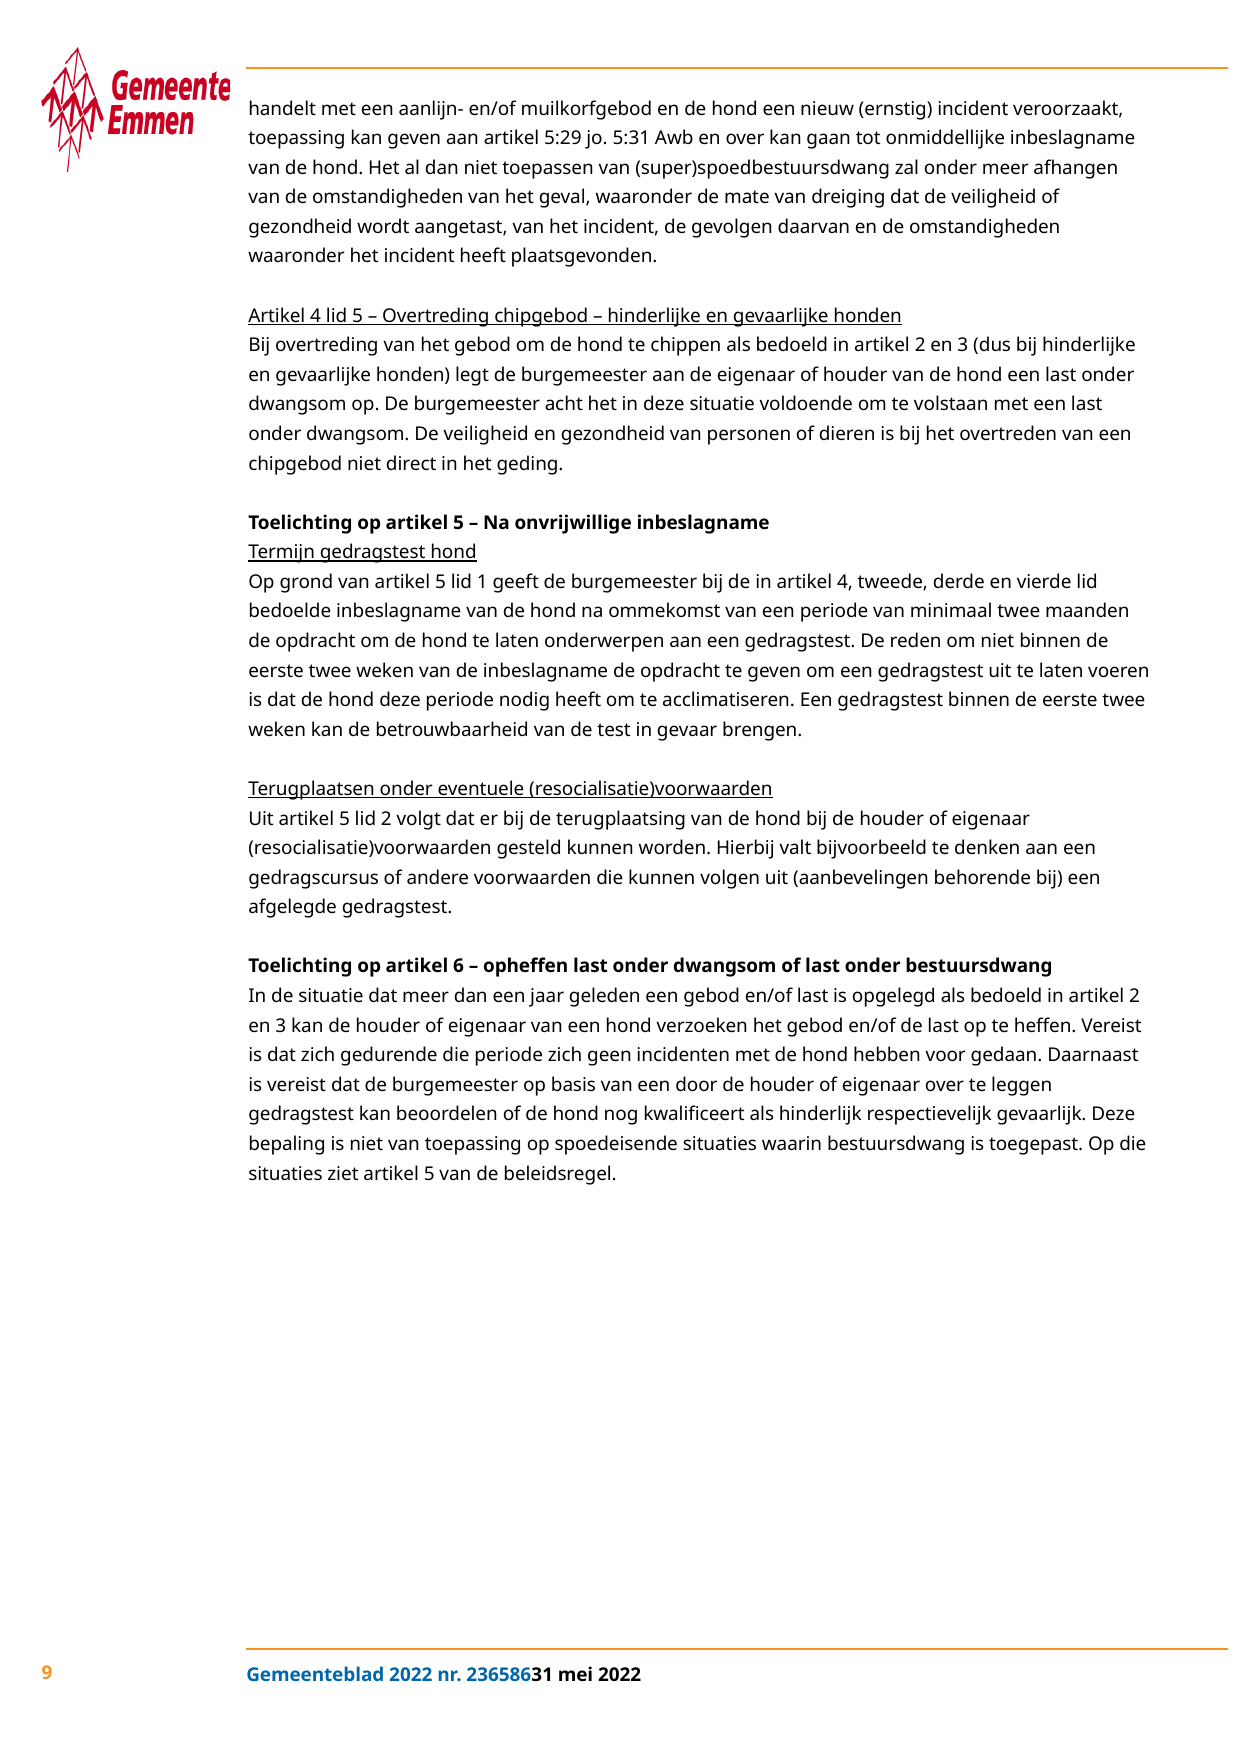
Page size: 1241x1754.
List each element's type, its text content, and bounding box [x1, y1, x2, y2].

text handelt met een aanlijn- en/of muilkorfgebod en de hond een nieuw (ernstig) incident veroorzaakt, toepassing kan geven aan artikel 5:29 jo. 5:31 Awb en over kan gaan tot onmiddellijke inbeslagname van de hond. Het al dan niet toepassen van (super)spoedbestuursdwang zal onder meer afhangen van de omstandigheden van het geval, waaronder de mate van dreiging dat de veiligheid of gezondheid wordt aangetast, van het incident, de gevolgen daarvan en de omstandigheden waaronder het incident heeft plaatsgevonden. [248, 95, 1152, 268]
text Terugplaatsen onder eventuele (resocialisatie)voorwaarden [248, 775, 1152, 801]
text Op grond van artikel 5 lid 1 geeft de burgemeester bij de in artikel 4, tweede, derde en vierde lid bedoelde inbeslagname van de hond na ommekomst van een periode van minimaal twee maanden de opdracht om de hond te laten onderwerpen aan een gedragstest. De reden om niet binnen de eerste twee weken van de inbeslagname de opdracht te geven om een gedragstest uit te laten voeren is dat de hond deze periode nodig heeft om te acclimatiseren. Een gedragstest binnen de eerste twee weken kan de betrouwbaarheid van de test in gevaar brengen. [248, 568, 1152, 742]
text Termijn gedragstest hond [248, 538, 1152, 564]
text Artikel 4 lid 5 – Overtreding chipgebod – hinderlijke en gevaarlijke honden [248, 302, 1152, 328]
text Toelichting op artikel 6 – opheffen last onder dwangsom of last onder bestuursdwang [248, 953, 1152, 978]
text Toelichting op artikel 5 – Na onvrijwillige inbeslagname [248, 509, 1152, 535]
text In de situatie dat meer dan een jaar geleden een gebod en/of last is opgelegd als bedoeld in artikel 2 en 3 kan de houder of eigenaar van een hond verzoeken het gebod en/of de last op te heffen. Vereist is dat zich gedurende die periode zich geen incidenten met de hond hebben voor gedaan. Daarnaast is vereist dat de burgemeester op basis van een door de houder of eigenaar over te leggen gedragstest kan beoordelen of de hond nog kwalificeert als hinderlijk respectievelijk gevaarlijk. Deze bepaling is niet van toepassing op spoedeisende situaties waarin bestuursdwang is toegepast. Op die situaties ziet artikel 5 van de beleidsregel. [248, 982, 1152, 1186]
text Bij overtreding van het gebod om de hond te chippen als bedoeld in artikel 2 en 3 (dus bij hinderlijke en gevaarlijke honden) legt de burgemeester aan de eigenaar of houder van de hond een last onder dwangsom op. De burgemeester acht het in deze situatie voldoende om te volstaan met een last onder dwangsom. De veiligheid en gezondheid van personen of dieren is bij het overtreden van een chipgebod niet direct in het geding. [248, 331, 1152, 476]
picture [41, 47, 231, 172]
text Uit artikel 5 lid 2 volgt dat er bij de terugplaatsing van de hond bij de houder of eigenaar (resocialisatie)voorwaarden gesteld kunnen worden. Hierbij valt bijvoorbeeld te denken aan een gedragscursus of andere voorwaarden die kunnen volgen uit (aanbevelingen behorende bij) een afgelegde gedragstest. [248, 805, 1152, 919]
